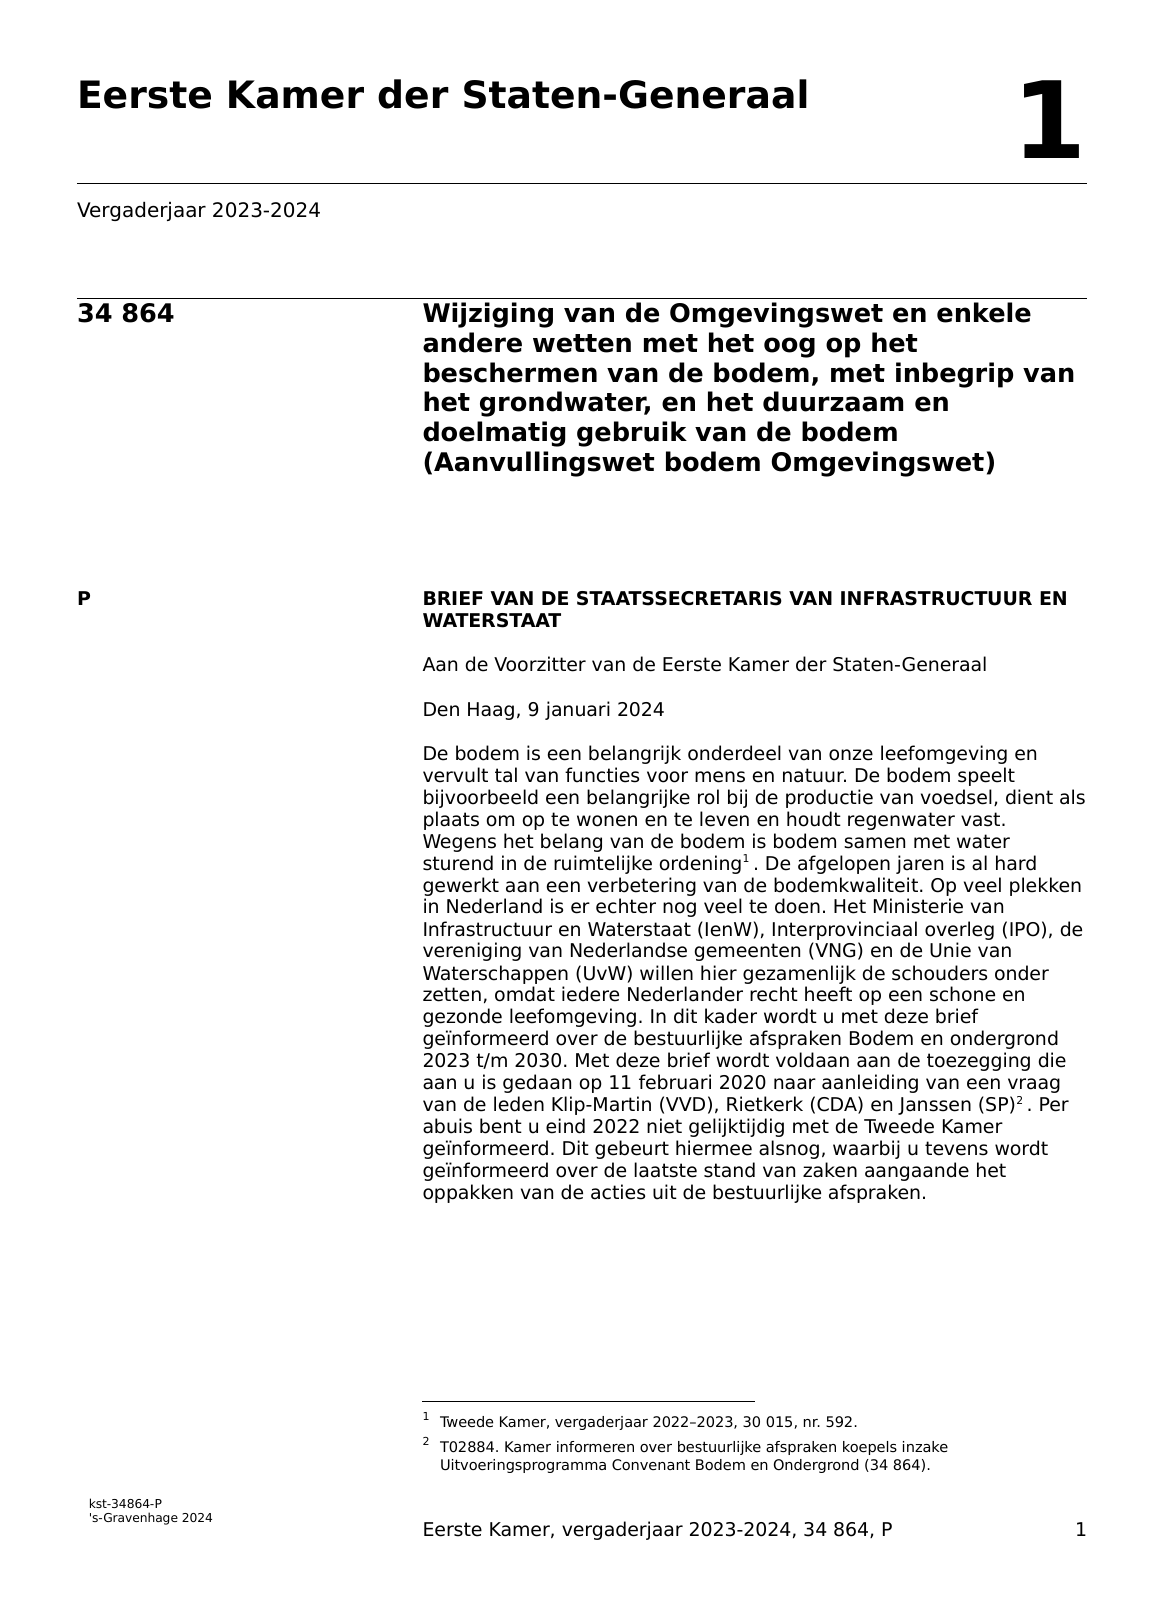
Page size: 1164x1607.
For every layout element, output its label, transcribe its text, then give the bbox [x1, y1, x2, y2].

text T02884. Kamer informeren over bestuurlijke afspraken koepels inzake Uitvoeringsprogramma Convenant Bodem en Ondergrond (34 864). [422, 1435, 1087, 1474]
text Den Haag, 9 januari 2024 [422, 698, 1087, 720]
text Aan de Voorzitter van de Eerste Kamer der Staten-Generaal [422, 654, 1087, 676]
text 's-Gravenhage 2024 [88, 1511, 323, 1525]
table_header Eerste Kamer der Staten-Generaal [77, 59, 886, 183]
table_header 1 [886, 59, 1087, 183]
subtitle 34 864 Wijziging van de Omgevingswet en enkele andere wetten met het oog op het beschermen van de bodem, met inbegrip van het grondwater, en het duurzaam en doelmatig gebruik van de bodem (Aanvullingswet bodem Omgevingswet) [77, 299, 1087, 477]
subtitle P BRIEF VAN DE STAATSSECRETARIS VAN INFRASTRUCTUUR EN WATERSTAAT [77, 588, 1087, 632]
text kst-34864-P [88, 1497, 323, 1511]
table_cell Vergaderjaar 2023-2024 [77, 184, 1087, 298]
text Tweede Kamer, vergaderjaar 2022–2023, 30 015, nr. 592. [422, 1410, 1087, 1432]
text De bodem is een belangrijk onderdeel van onze leefomgeving en vervult tal van functies voor mens en natuur. De bodem speelt bijvoorbeeld een belangrijke rol bij de productie van voedsel, dient als plaats om op te wonen en te leven en houdt regenwater vast. Wegens het belang van de bodem is bodem samen met water sturend in de ruimtelijke ordening. De afgelopen jaren is al hard gewerkt aan een verbetering van de bodemkwaliteit. Op veel plekken in Nederland is er echter nog veel te doen. Het Ministerie van Infrastructuur en Waterstaat (IenW), Interprovinciaal overleg (IPO), de vereniging van Nederlandse gemeenten (VNG) en de Unie van Waterschappen (UvW) willen hier gezamenlijk de schouders onder zetten, omdat iedere Nederlander recht heeft op een schone en gezonde leefomgeving. In dit kader wordt u met deze brief geïnformeerd over de bestuurlijke afspraken Bodem en ondergrond 2023 t/m 2030. Met deze brief wordt voldaan aan de toezegging die aan u is gedaan op 11 februari 2020 naar aanleiding van een vraag van de leden Klip-Martin (VVD), Rietkerk (CDA) en Janssen (SP). Per abuis bent u eind 2022 niet gelijktijdig met de Tweede Kamer geïnformeerd. Dit gebeurt hiermee alsnog, waarbij u tevens wordt geïnformeerd over de laatste stand van zaken aangaande het oppakken van de acties uit de bestuurlijke afspraken. [422, 743, 1087, 1204]
